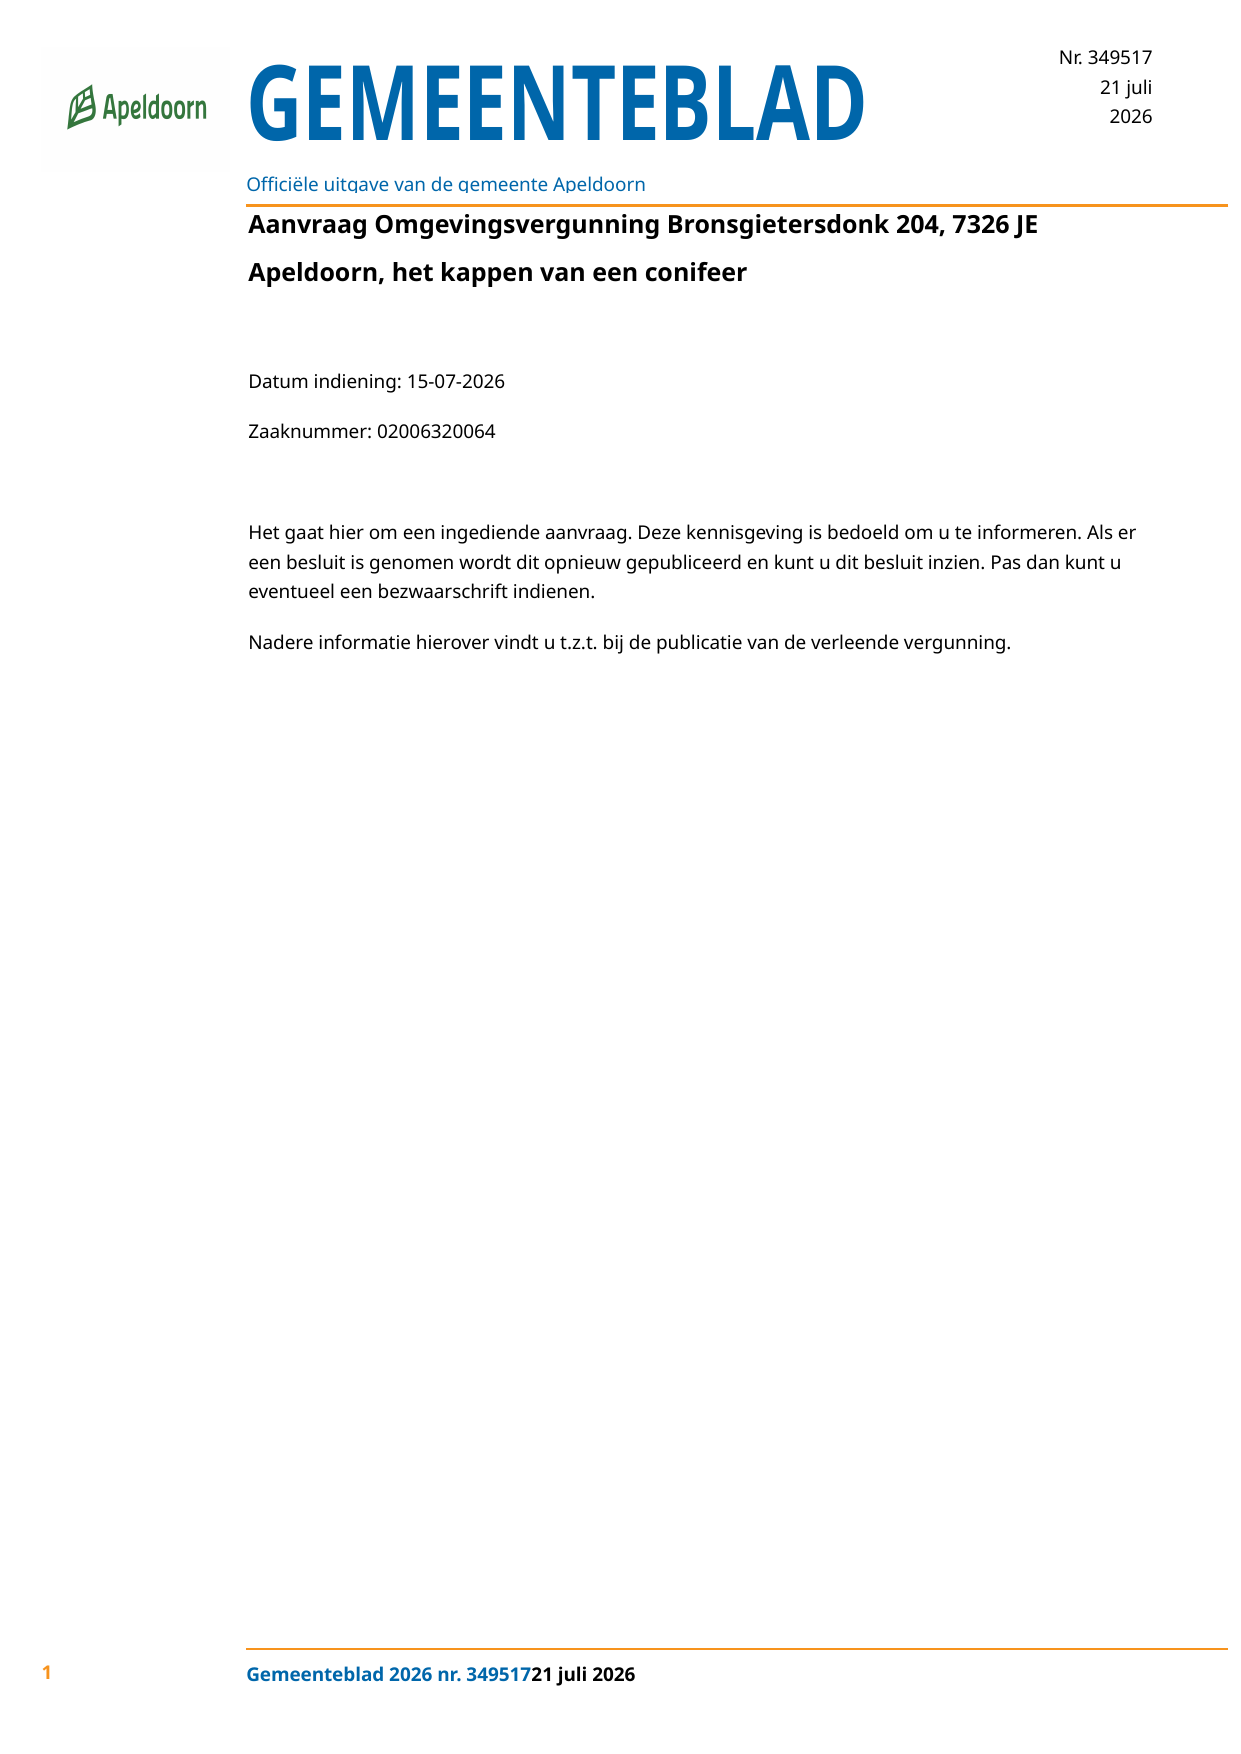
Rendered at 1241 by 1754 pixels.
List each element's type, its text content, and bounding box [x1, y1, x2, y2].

text Datum indiening: 15-07-2026 [248, 368, 1152, 394]
text Nadere informatie hierover vindt u t.z.t. bij de publicatie van de verleende vergunning. [248, 629, 1152, 655]
text Het gaat hier om een ingediende aanvraag. Deze kennisgeving is bedoeld om u te informeren. Als er een besluit is genomen wordt dit opnieuw gepubliceerd en kunt u dit besluit inzien. Pas dan kunt u eventueel een bezwaarschrift indienen. [248, 519, 1152, 604]
text Aanvraag Omgevingsvergunning Bronsgietersdonk 204, 7326 JE Apeldoorn, het kappen van een conifeer [248, 207, 1152, 288]
picture [41, 47, 231, 172]
text Zaaknummer: 02006320064 [248, 419, 1152, 444]
